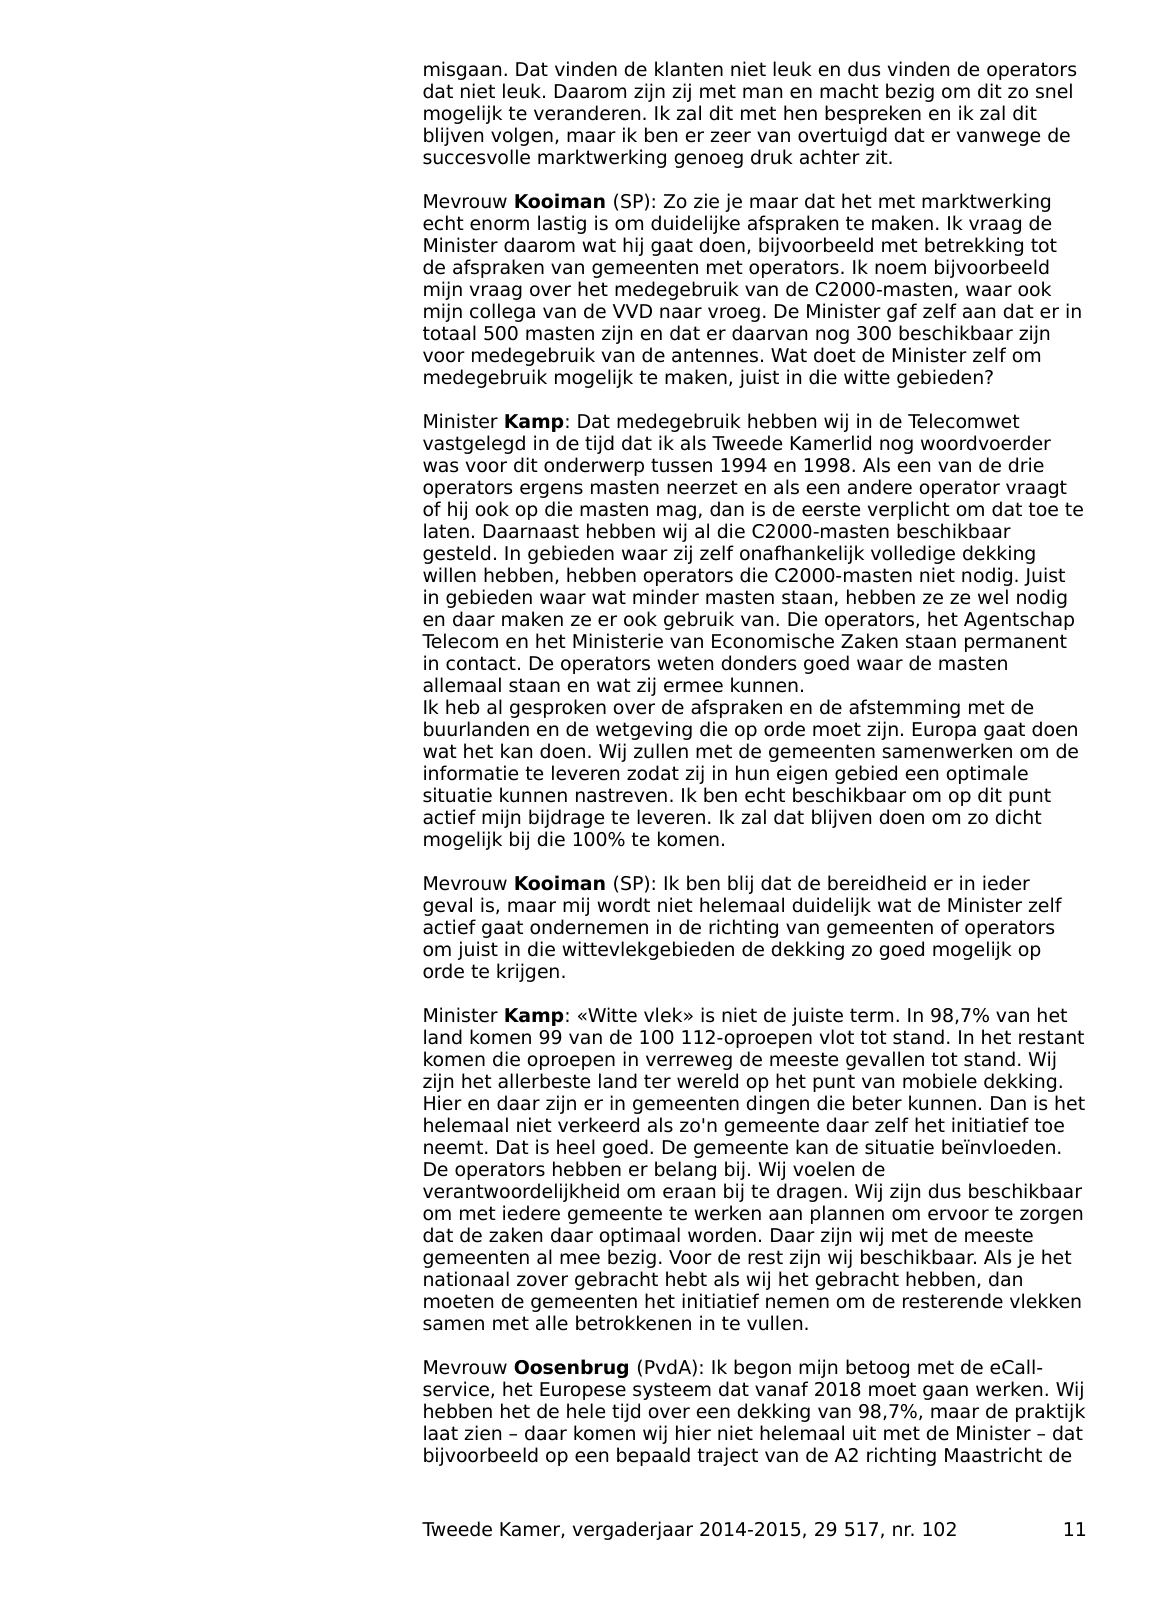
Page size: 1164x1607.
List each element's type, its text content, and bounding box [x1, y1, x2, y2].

text Mevrouw Oosenbrug (PvdA): Ik begon mijn betoog met de eCall-service, het Europese systeem dat vanaf 2018 moet gaan werken. Wij hebben het de hele tijd over een dekking van 98,7%, maar de praktijk laat zien – daar komen wij hier niet helemaal uit met de Minister – dat bijvoorbeeld op een bepaald traject van de A2 richting Maastricht de [422, 1357, 1087, 1467]
text Mevrouw Kooiman (SP): Zo zie je maar dat het met marktwerking echt enorm lastig is om duidelijke afspraken te maken. Ik vraag de Minister daarom wat hij gaat doen, bijvoorbeeld met betrekking tot de afspraken van gemeenten met operators. Ik noem bijvoorbeeld mijn vraag over het medegebruik van de C2000-masten, waar ook mijn collega van de VVD naar vroeg. De Minister gaf zelf aan dat er in totaal 500 masten zijn en dat er daarvan nog 300 beschikbaar zijn voor medegebruik van de antennes. Wat doet de Minister zelf om medegebruik mogelijk te maken, juist in die witte gebieden? [422, 191, 1087, 389]
text misgaan. Dat vinden de klanten niet leuk en dus vinden de operators dat niet leuk. Daarom zijn zij met man en macht bezig om dit zo snel mogelijk te veranderen. Ik zal dit met hen bespreken en ik zal dit blijven volgen, maar ik ben er zeer van overtuigd dat er vanwege de succesvolle marktwerking genoeg druk achter zit. [422, 59, 1087, 169]
text Ik heb al gesproken over de afspraken en de afstemming met de buurlanden en de wetgeving die op orde moet zijn. Europa gaat doen wat het kan doen. Wij zullen met de gemeenten samenwerken om de informatie te leveren zodat zij in hun eigen gebied een optimale situatie kunnen nastreven. Ik ben echt beschikbaar om op dit punt actief mijn bijdrage te leveren. Ik zal dat blijven doen om zo dicht mogelijk bij die 100% te komen. [422, 697, 1087, 851]
text Mevrouw Kooiman (SP): Ik ben blij dat de bereidheid er in ieder geval is, maar mij wordt niet helemaal duidelijk wat de Minister zelf actief gaat ondernemen in de richting van gemeenten of operators om juist in die wittevlekgebieden de dekking zo goed mogelijk op orde te krijgen. [422, 873, 1087, 983]
text Minister Kamp: «Witte vlek» is niet de juiste term. In 98,7% van het land komen 99 van de 100 112-oproepen vlot tot stand. In het restant komen die oproepen in verreweg de meeste gevallen tot stand. Wij zijn het allerbeste land ter wereld op het punt van mobiele dekking. Hier en daar zijn er in gemeenten dingen die beter kunnen. Dan is het helemaal niet verkeerd als zo'n gemeente daar zelf het initiatief toe neemt. Dat is heel goed. De gemeente kan de situatie beïnvloeden. De operators hebben er belang bij. Wij voelen de verantwoordelijkheid om eraan bij te dragen. Wij zijn dus beschikbaar om met iedere gemeente te werken aan plannen om ervoor te zorgen dat de zaken daar optimaal worden. Daar zijn wij met de meeste gemeenten al mee bezig. Voor de rest zijn wij beschikbaar. Als je het nationaal zover gebracht hebt als wij het gebracht hebben, dan moeten de gemeenten het initiatief nemen om de resterende vlekken samen met alle betrokkenen in te vullen. [422, 1005, 1087, 1335]
text Minister Kamp: Dat medegebruik hebben wij in de Telecomwet vastgelegd in de tijd dat ik als Tweede Kamerlid nog woordvoerder was voor dit onderwerp tussen 1994 en 1998. Als een van de drie operators ergens masten neerzet en als een andere operator vraagt of hij ook op die masten mag, dan is de eerste verplicht om dat toe te laten. Daarnaast hebben wij al die C2000-masten beschikbaar gesteld. In gebieden waar zij zelf onafhankelijk volledige dekking willen hebben, hebben operators die C2000-masten niet nodig. Juist in gebieden waar wat minder masten staan, hebben ze ze wel nodig en daar maken ze er ook gebruik van. Die operators, het Agentschap Telecom en het Ministerie van Economische Zaken staan permanent in contact. De operators weten donders goed waar de masten allemaal staan en wat zij ermee kunnen. [422, 411, 1087, 697]
